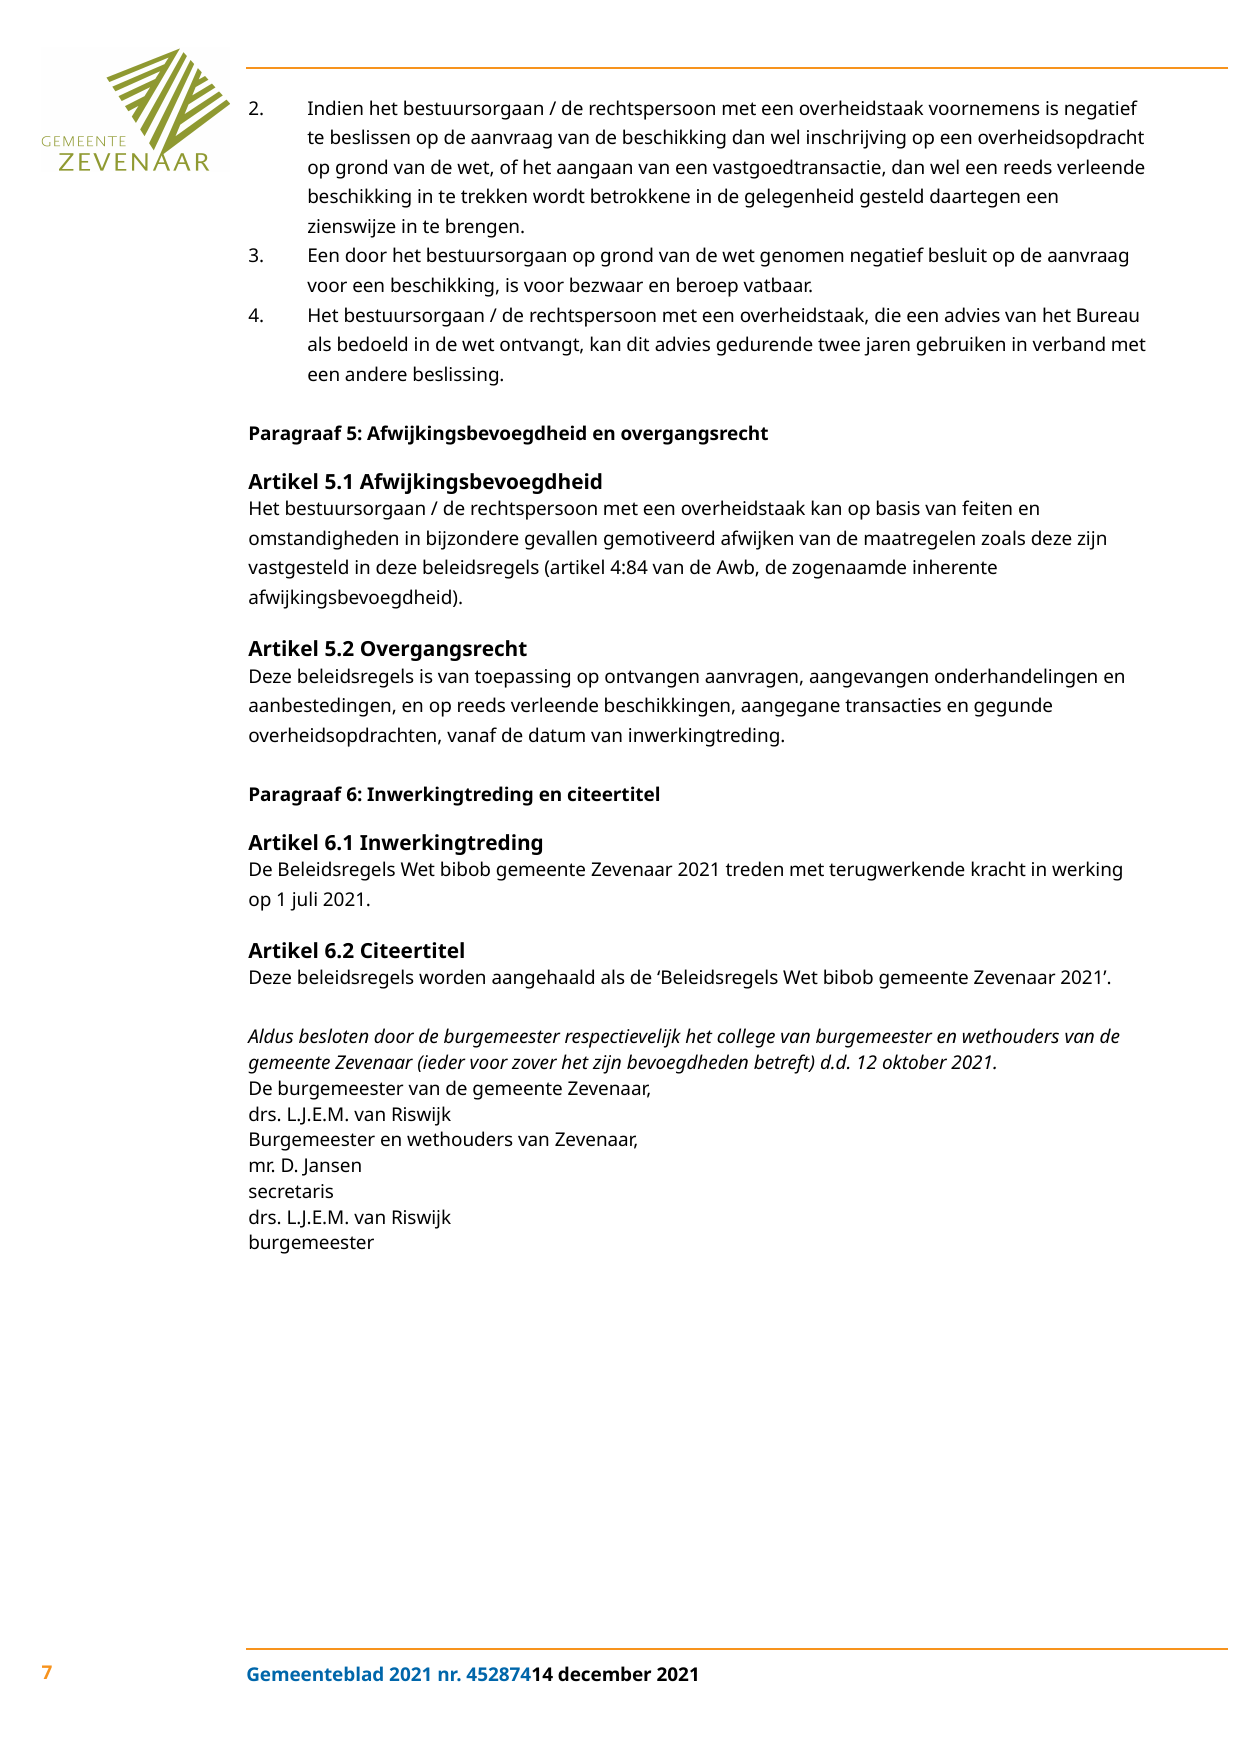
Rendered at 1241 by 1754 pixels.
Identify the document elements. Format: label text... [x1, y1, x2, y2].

text Paragraaf 5: Afwijkingsbevoegdheid en overgangsrecht [248, 420, 1152, 446]
text Deze beleidsregels is van toepassing op ontvangen aanvragen, aangevangen onderhandelingen en aanbestedingen, en op reeds verleende beschikkingen, aangegane transacties en gegunde overheidsopdrachten, vanaf de datum van inwerkingtreding. [248, 663, 1152, 748]
text mr. D. Jansen [248, 1152, 1152, 1178]
text Paragraaf 6: Inwerkingtreding en citeertitel [248, 781, 1152, 807]
text De Beleidsregels Wet bibob gemeente Zevenaar 2021 treden met terugwerkende kracht in werking op 1 juli 2021. [248, 856, 1152, 911]
picture [41, 47, 231, 172]
text Het bestuursorgaan / de rechtspersoon met een overheidstaak kan op basis van feiten en omstandigheden in bijzondere gevallen gemotiveerd afwijken van de maatregelen zoals deze zijn vastgesteld in deze beleidsregels (artikel 4:84 van de Awb, de zogenaamde inherente afwijkingsbevoegdheid). [248, 495, 1152, 610]
text Artikel 5.1 Afwijkingsbevoegdheid [248, 467, 1152, 495]
text Artikel 6.2 Citeertitel [248, 936, 1152, 964]
text burgemeester [248, 1229, 1152, 1255]
text drs. L.J.E.M. van Riswijk [248, 1101, 1152, 1127]
text De burgemeester van de gemeente Zevenaar, [248, 1075, 1152, 1101]
text Artikel 6.1 Inwerkingtreding [248, 828, 1152, 856]
text Aldus besloten door de burgemeester respectievelijk het college van burgemeester en wethouders van de gemeente Zevenaar (ieder voor zover het zijn bevoegdheden betreft) d.d. 12 oktober 2021. [248, 1024, 1152, 1075]
text Deze beleidsregels worden aangehaald als de ‘Beleidsregels Wet bibob gemeente Zevenaar 2021’. [248, 964, 1152, 990]
text Burgemeester en wethouders van Zevenaar, [248, 1127, 1152, 1152]
list Het bestuursorgaan / de rechtspersoon met een overheidstaak, die een advies van het Bureau als bedoeld in de wet ontvangt, kan dit advies gedurende twee jaren gebruiken in verband met een andere beslissing. [248, 302, 1152, 387]
list Indien het bestuursorgaan / de rechtspersoon met een overheidstaak voornemens is negatief te beslissen op de aanvraag van de beschikking dan wel inschrijving op een overheidsopdracht op grond van de wet, of het aangaan van een vastgoedtransactie, dan wel een reeds verleende beschikking in te trekken wordt betrokkene in de gelegenheid gesteld daartegen een zienswijze in te brengen. [248, 95, 1152, 239]
text secretaris [248, 1178, 1152, 1204]
text drs. L.J.E.M. van Riswijk [248, 1204, 1152, 1229]
list Een door het bestuursorgaan op grond van de wet genomen negatief besluit op de aanvraag voor een beschikking, is voor bezwaar en beroep vatbaar. [248, 243, 1152, 298]
text Artikel 5.2 Overgangsrecht [248, 634, 1152, 663]
